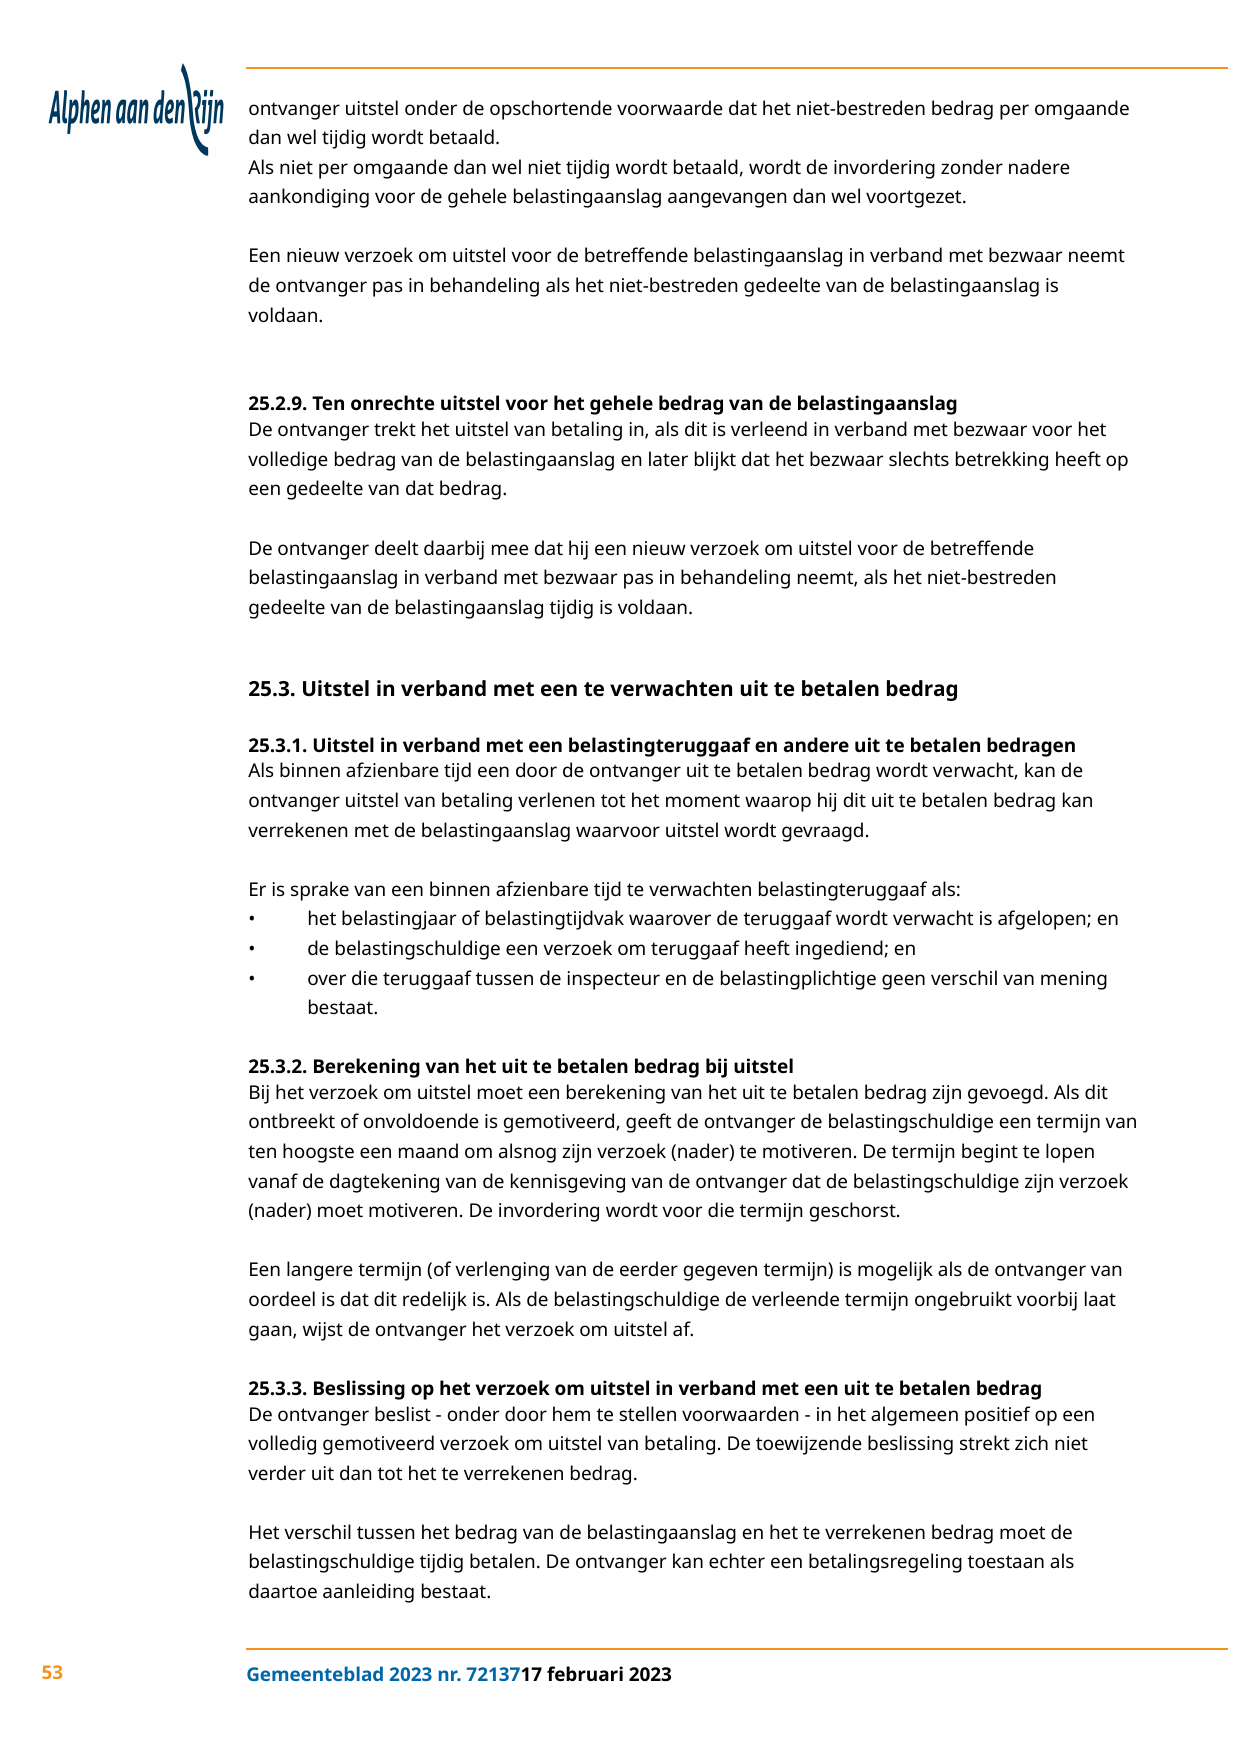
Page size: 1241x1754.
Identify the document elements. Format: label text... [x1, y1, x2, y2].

text Als niet per omgaande dan wel niet tijdig wordt betaald, wordt de invordering zonder nadere [248, 154, 1152, 180]
list de belastingschuldige een verzoek om teruggaaf heeft ingediend; en [248, 935, 1152, 961]
text verrekenen met de belastingaanslag waarvoor uitstel wordt gevraagd. [248, 817, 1152, 842]
text verder uit dan tot het te verrekenen bedrag. [248, 1460, 1152, 1486]
text aankondiging voor de gehele belastingaanslag aangevangen dan wel voortgezet. [248, 183, 1152, 209]
text belastingschuldige tijdig betalen. De ontvanger kan echter een betalingsregeling toestaan als [248, 1549, 1152, 1574]
text ontvanger uitstel onder de opschortende voorwaarde dat het niet-bestreden bedrag per omgaande dan wel tijdig wordt betaald. [248, 95, 1152, 150]
text ten hoogste een maand om alsnog zijn verzoek (nader) te motiveren. De termijn begint te lopen [248, 1138, 1152, 1164]
text volledig gemotiveerd verzoek om uitstel van betaling. De toewijzende beslissing strekt zich niet [248, 1430, 1152, 1456]
text De ontvanger trekt het uitstel van betaling in, als dit is verleend in verband met bezwaar voor het [248, 416, 1152, 442]
text de ontvanger pas in behandeling als het niet-bestreden gedeelte van de belastingaanslag is [248, 272, 1152, 298]
text gedeelte van de belastingaanslag tijdig is voldaan. [248, 594, 1152, 619]
text voldaan. [248, 302, 1152, 328]
list over die teruggaaf tussen de inspecteur en de belastingplichtige geen verschil van mening bestaat. [248, 965, 1152, 1020]
text Bij het verzoek om uitstel moet een berekening van het uit te betalen bedrag zijn gevoegd. Als dit [248, 1079, 1152, 1105]
text vanaf de dagtekening van de kennisgeving van de ontvanger dat de belastingschuldige zijn verzoek [248, 1168, 1152, 1194]
text Een nieuw verzoek om uitstel voor de betreffende belastingaanslag in verband met bezwaar neemt [248, 243, 1152, 268]
text een gedeelte van dat bedrag. [248, 476, 1152, 501]
text Het verschil tussen het bedrag van de belastingaanslag en het te verrekenen bedrag moet de [248, 1519, 1152, 1545]
text 25.3. Uitstel in verband met een te verwachten uit te betalen bedrag [248, 674, 1152, 702]
text 25.3.2. Berekening van het uit te betalen bedrag bij uitstel [248, 1053, 1152, 1079]
text 25.3.3. Beslissing op het verzoek om uitstel in verband met een uit te betalen bedrag [248, 1375, 1152, 1401]
text volledige bedrag van de belastingaanslag en later blijkt dat het bezwaar slechts betrekking heeft op [248, 446, 1152, 472]
text De ontvanger deelt daarbij mee dat hij een nieuw verzoek om uitstel voor de betreffende [248, 535, 1152, 560]
text Als binnen afzienbare tijd een door de ontvanger uit te betalen bedrag wordt verwacht, kan de [248, 758, 1152, 783]
text belastingaanslag in verband met bezwaar pas in behandeling neemt, als het niet-bestreden [248, 564, 1152, 590]
text Er is sprake van een binnen afzienbare tijd te verwachten belastingteruggaaf als: [248, 876, 1152, 902]
text ontvanger uitstel van betaling verlenen tot het moment waarop hij dit uit te betalen bedrag kan [248, 787, 1152, 813]
text De ontvanger beslist - onder door hem te stellen voorwaarden - in het algemeen positief op een [248, 1401, 1152, 1426]
picture [41, 47, 231, 172]
text 25.2.9. Ten onrechte uitstel voor het gehele bedrag van de belastingaanslag [248, 391, 1152, 416]
text gaan, wijst de ontvanger het verzoek om uitstel af. [248, 1316, 1152, 1342]
text ontbreekt of onvoldoende is gemotiveerd, geeft de ontvanger de belastingschuldige een termijn van [248, 1109, 1152, 1134]
text oordeel is dat dit redelijk is. Als de belastingschuldige de verleende termijn ongebruikt voorbij laat [248, 1286, 1152, 1312]
text Een langere termijn (of verlenging van de eerder gegeven termijn) is mogelijk als de ontvanger van [248, 1257, 1152, 1282]
text daartoe aanleiding bestaat. [248, 1578, 1152, 1604]
list het belastingjaar of belastingtijdvak waarover de teruggaaf wordt verwacht is afgelopen; en [248, 906, 1152, 931]
text 25.3.1. Uitstel in verband met een belastingteruggaaf en andere uit te betalen bedragen [248, 732, 1152, 758]
text (nader) moet motiveren. De invordering wordt voor die termijn geschorst. [248, 1197, 1152, 1223]
